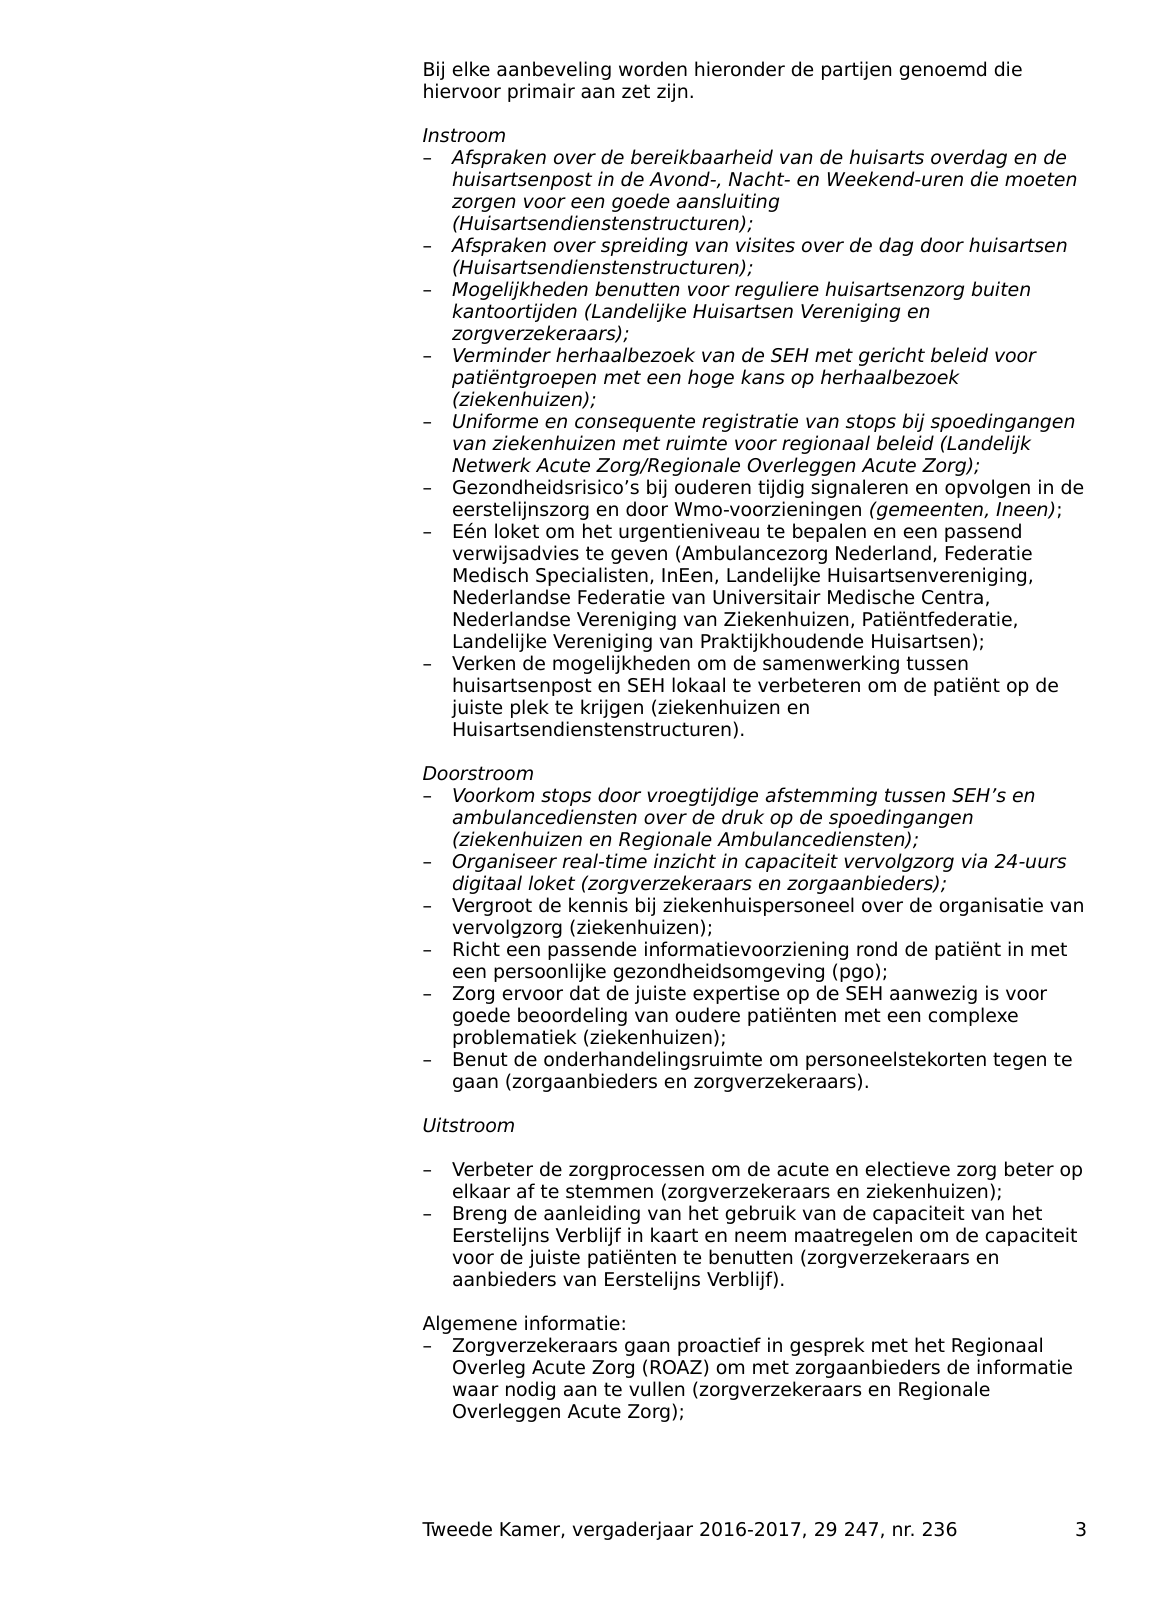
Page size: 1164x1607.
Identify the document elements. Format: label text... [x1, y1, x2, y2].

text – Gezondheidsrisico’s bij ouderen tijdig signaleren en opvolgen in de eerstelijnszorg en door Wmo-voorzieningen (gemeenten, Ineen); [422, 477, 1087, 521]
text – Verbeter de zorgprocessen om de acute en electieve zorg beter op elkaar af te stemmen (zorgverzekeraars en ziekenhuizen); [422, 1159, 1087, 1203]
text – Richt een passende informatievoorziening rond de patiënt in met een persoonlijke gezondheidsomgeving (pgo); [422, 939, 1087, 983]
text Algemene informatie: [422, 1313, 1087, 1335]
text – Eén loket om het urgentieniveau te bepalen en een passend verwijsadvies te geven (Ambulancezorg Nederland, Federatie Medisch Specialisten, InEen, Landelijke Huisartsenvereniging, Nederlandse Federatie van Universitair Medische Centra, Nederlandse Vereniging van Ziekenhuizen, Patiëntfederatie, Landelijke Vereniging van Praktijkhoudende Huisartsen); [422, 521, 1087, 653]
text – Afspraken over de bereikbaarheid van de huisarts overdag en de huisartsenpost in de Avond-, Nacht- en Weekend-uren die moeten zorgen voor een goede aansluiting (Huisartsendienstenstructuren); [422, 147, 1087, 235]
text – Verminder herhaalbezoek van de SEH met gericht beleid voor patiëntgroepen met een hoge kans op herhaalbezoek (ziekenhuizen); [422, 345, 1087, 411]
text – Zorg ervoor dat de juiste expertise op de SEH aanwezig is voor goede beoordeling van oudere patiënten met een complexe problematiek (ziekenhuizen); [422, 983, 1087, 1048]
text – Vergroot de kennis bij ziekenhuispersoneel over de organisatie van vervolgzorg (ziekenhuizen); [422, 895, 1087, 939]
text – Benut de onderhandelingsruimte om personeelstekorten tegen te gaan (zorgaanbieders en zorgverzekeraars). [422, 1048, 1087, 1092]
text – Uniforme en consequente registratie van stops bij spoedingangen van ziekenhuizen met ruimte voor regionaal beleid (Landelijk Netwerk Acute Zorg/Regionale Overleggen Acute Zorg); [422, 411, 1087, 477]
subtitle Uitstroom [422, 1115, 1087, 1137]
text – Breng de aanleiding van het gebruik van de capaciteit van het Eerstelijns Verblijf in kaart en neem maatregelen om de capaciteit voor de juiste patiënten te benutten (zorgverzekeraars en aanbieders van Eerstelijns Verblijf). [422, 1203, 1087, 1291]
text Bij elke aanbeveling worden hieronder de partijen genoemd die hiervoor primair aan zet zijn. [422, 59, 1087, 103]
text – Zorgverzekeraars gaan proactief in gesprek met het Regionaal Overleg Acute Zorg (ROAZ) om met zorgaanbieders de informatie waar nodig aan te vullen (zorgverzekeraars en Regionale Overleggen Acute Zorg); [422, 1335, 1087, 1423]
text – Mogelijkheden benutten voor reguliere huisartsenzorg buiten kantoortijden (Landelijke Huisartsen Vereniging en zorgverzekeraars); [422, 279, 1087, 345]
text – Organiseer real-time inzicht in capaciteit vervolgzorg via 24-uurs digitaal loket (zorgverzekeraars en zorgaanbieders); [422, 851, 1087, 895]
subtitle Instroom [422, 125, 1087, 147]
text – Voorkom stops door vroegtijdige afstemming tussen SEH’s en ambulancediensten over de druk op de spoedingangen (ziekenhuizen en Regionale Ambulancediensten); [422, 785, 1087, 851]
text – Verken de mogelijkheden om de samenwerking tussen huisartsenpost en SEH lokaal te verbeteren om de patiënt op de juiste plek te krijgen (ziekenhuizen en Huisartsendienstenstructuren). [422, 653, 1087, 741]
text – Afspraken over spreiding van visites over de dag door huisartsen (Huisartsendienstenstructuren); [422, 235, 1087, 279]
subtitle Doorstroom [422, 763, 1087, 785]
